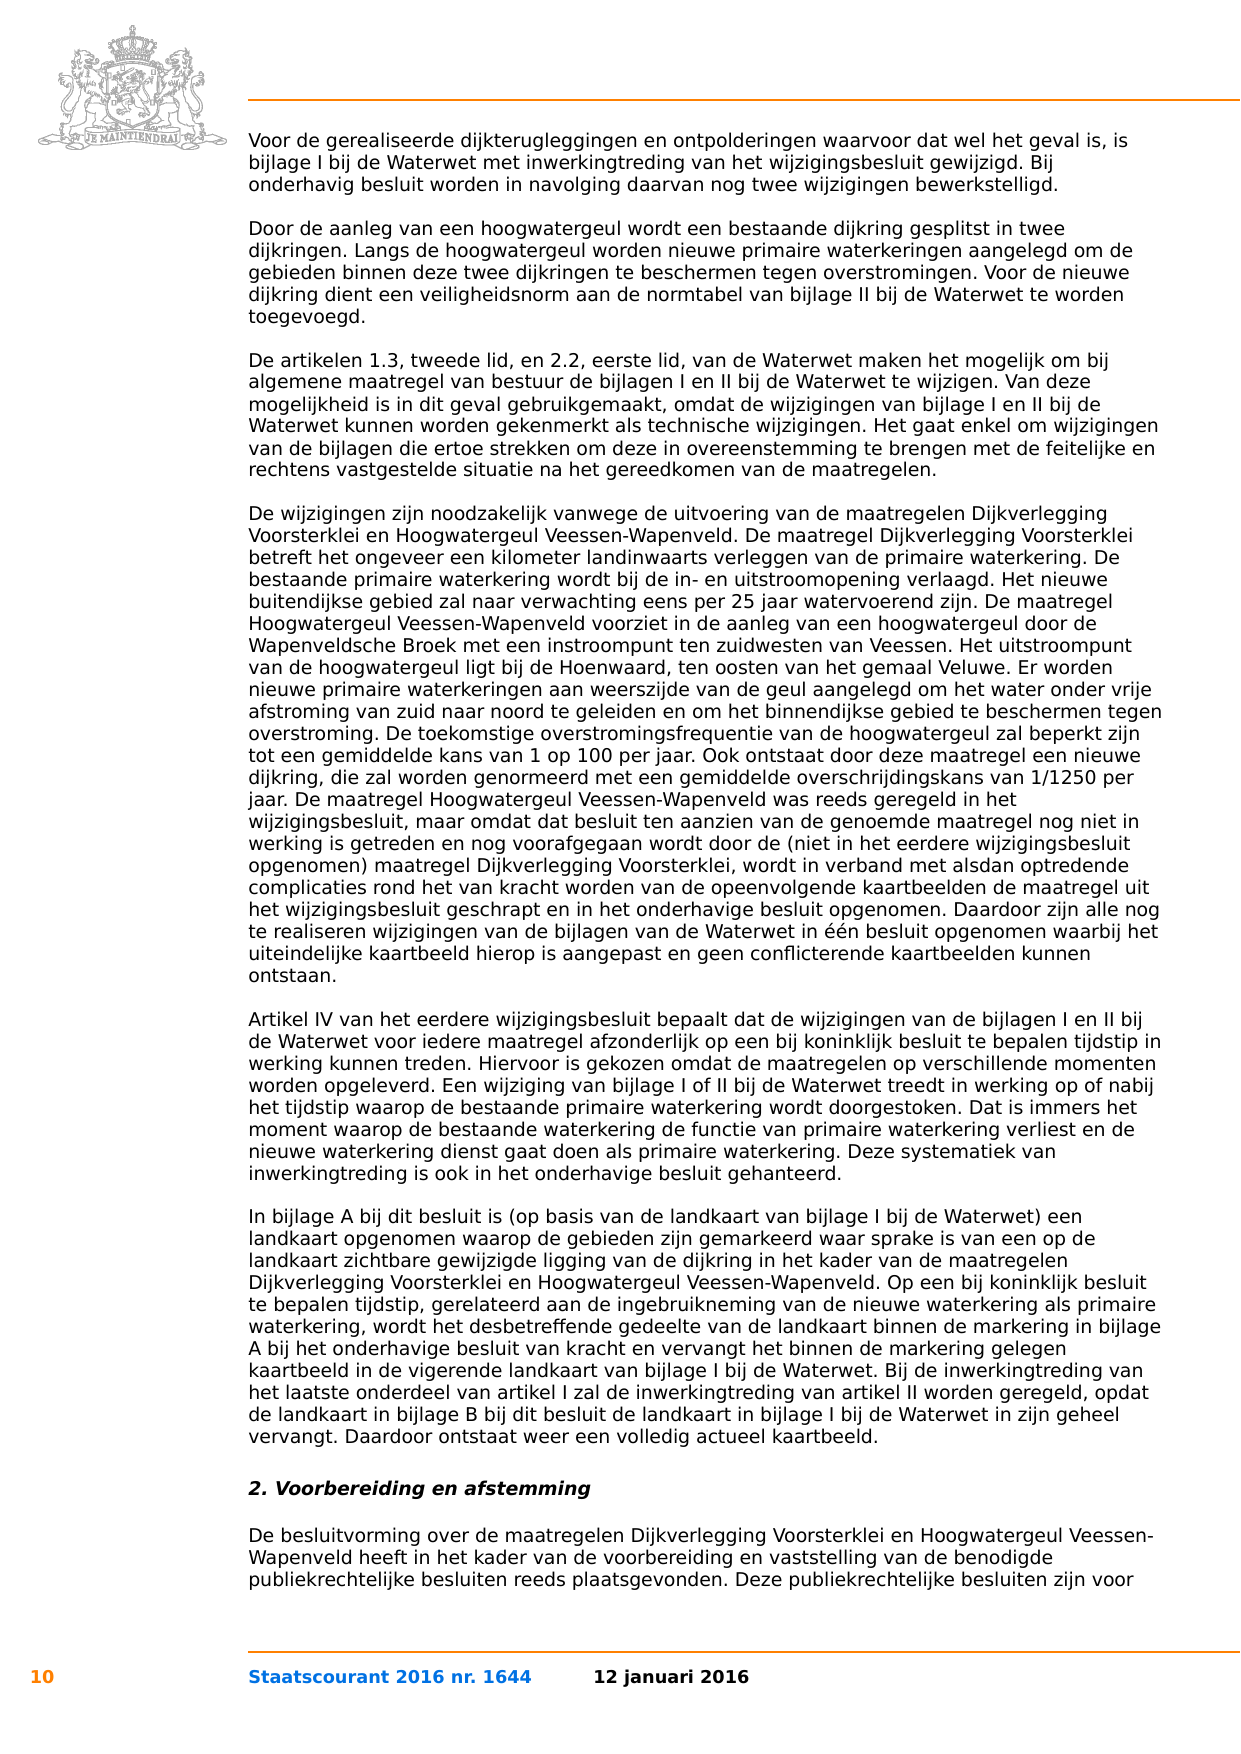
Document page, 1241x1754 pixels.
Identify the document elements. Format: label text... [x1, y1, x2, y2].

text Artikel IV van het eerdere wijzigingsbesluit bepaalt dat de wijzigingen van de bijlagen I en II bij de Waterwet voor iedere maatregel afzonderlijk op een bij koninklijk besluit te bepalen tijdstip in werking kunnen treden. Hiervoor is gekozen omdat de maatregelen op verschillende momenten worden opgeleverd. Een wijziging van bijlage I of II bij de Waterwet treedt in werking op of nabij het tijdstip waarop de bestaande primaire waterkering wordt doorgestoken. Dat is immers het moment waarop de bestaande waterkering de functie van primaire waterkering verliest en de nieuwe waterkering dienst gaat doen als primaire waterkering. Deze systematiek van inwerkingtreding is ook in het onderhavige besluit gehanteerd. [248, 1009, 1163, 1184]
text De artikelen 1.3, tweede lid, en 2.2, eerste lid, van de Waterwet maken het mogelijk om bij algemene maatregel van bestuur de bijlagen I en II bij de Waterwet te wijzigen. Van deze mogelijkheid is in dit geval gebruikgemaakt, omdat de wijzigingen van bijlage I en II bij de Waterwet kunnen worden gekenmerkt als technische wijzigingen. Het gaat enkel om wijzigingen van de bijlagen die ertoe strekken om deze in overeenstemming te brengen met de feitelijke en rechtens vastgestelde situatie na het gereedkomen van de maatregelen. [248, 349, 1163, 481]
text De wijzigingen zijn noodzakelijk vanwege de uitvoering van de maatregelen Dijkverlegging Voorsterklei en Hoogwatergeul Veessen-Wapenveld. De maatregel Dijkverlegging Voorsterklei betreft het ongeveer een kilometer landinwaarts verleggen van de primaire waterkering. De bestaande primaire waterkering wordt bij de in- en uitstroomopening verlaagd. Het nieuwe buitendijkse gebied zal naar verwachting eens per 25 jaar watervoerend zijn. De maatregel Hoogwatergeul Veessen-Wapenveld voorziet in de aanleg van een hoogwatergeul door de Wapenveldsche Broek met een instroompunt ten zuidwesten van Veessen. Het uitstroompunt van de hoogwatergeul ligt bij de Hoenwaard, ten oosten van het gemaal Veluwe. Er worden nieuwe primaire waterkeringen aan weerszijde van de geul aangelegd om het water onder vrije afstroming van zuid naar noord te geleiden en om het binnendijkse gebied te beschermen tegen overstroming. De toekomstige overstromingsfrequentie van de hoogwatergeul zal beperkt zijn tot een gemiddelde kans van 1 op 100 per jaar. Ook ontstaat door deze maatregel een nieuwe dijkring, die zal worden genormeerd met een gemiddelde overschrijdingskans van 1/1250 per jaar. De maatregel Hoogwatergeul Veessen-Wapenveld was reeds geregeld in het wijzigingsbesluit, maar omdat dat besluit ten aanzien van de genoemde maatregel nog niet in werking is getreden en nog voorafgegaan wordt door de (niet in het eerdere wijzigingsbesluit opgenomen) maatregel Dijkverlegging Voorsterklei, wordt in verband met alsdan optredende complicaties rond het van kracht worden van de opeenvolgende kaartbeelden de maatregel uit het wijzigingsbesluit geschrapt en in het onderhavige besluit opgenomen. Daardoor zijn alle nog te realiseren wijzigingen van de bijlagen van de Waterwet in één besluit opgenomen waarbij het uiteindelijke kaartbeeld hierop is aangepast en geen conflicterende kaartbeelden kunnen ontstaan. [248, 503, 1163, 987]
text De besluitvorming over de maatregelen Dijkverlegging Voorsterklei en Hoogwatergeul Veessen-Wapenveld heeft in het kader van de voorbereiding en vaststelling van de benodigde publiekrechtelijke besluiten reeds plaatsgevonden. Deze publiekrechtelijke besluiten zijn voor [248, 1525, 1163, 1591]
text In bijlage A bij dit besluit is (op basis van de landkaart van bijlage I bij de Waterwet) een landkaart opgenomen waarop de gebieden zijn gemarkeerd waar sprake is van een op de landkaart zichtbare gewijzigde ligging van de dijkring in het kader van de maatregelen Dijkverlegging Voorsterklei en Hoogwatergeul Veessen-Wapenveld. Op een bij koninklijk besluit te bepalen tijdstip, gerelateerd aan de ingebruikneming van de nieuwe waterkering als primaire waterkering, wordt het desbetreffende gedeelte van de landkaart binnen de markering in bijlage A bij het onderhavige besluit van kracht en vervangt het binnen de markering gelegen kaartbeeld in de vigerende landkaart van bijlage I bij de Waterwet. Bij de inwerkingtreding van het laatste onderdeel van artikel I zal de inwerkingtreding van artikel II worden geregeld, opdat de landkaart in bijlage B bij dit besluit de landkaart in bijlage I bij de Waterwet in zijn geheel vervangt. Daardoor ontstaat weer een volledig actueel kaartbeeld. [248, 1206, 1163, 1448]
text Door de aanleg van een hoogwatergeul wordt een bestaande dijkring gesplitst in twee dijkringen. Langs de hoogwatergeul worden nieuwe primaire waterkeringen aangelegd om de gebieden binnen deze twee dijkringen te beschermen tegen overstromingen. Voor de nieuwe dijkring dient een veiligheidsnorm aan de normtabel van bijlage II bij de Waterwet te worden toegevoegd. [248, 218, 1163, 328]
subtitle 2. Voorbereiding en afstemming [248, 1478, 1163, 1500]
picture [38, 25, 227, 150]
text Voor de gerealiseerde dijkterugleggingen en ontpolderingen waarvoor dat wel het geval is, is bijlage I bij de Waterwet met inwerkingtreding van het wijzigingsbesluit gewijzigd. Bij onderhavig besluit worden in navolging daarvan nog twee wijzigingen bewerkstelligd. [248, 130, 1163, 196]
